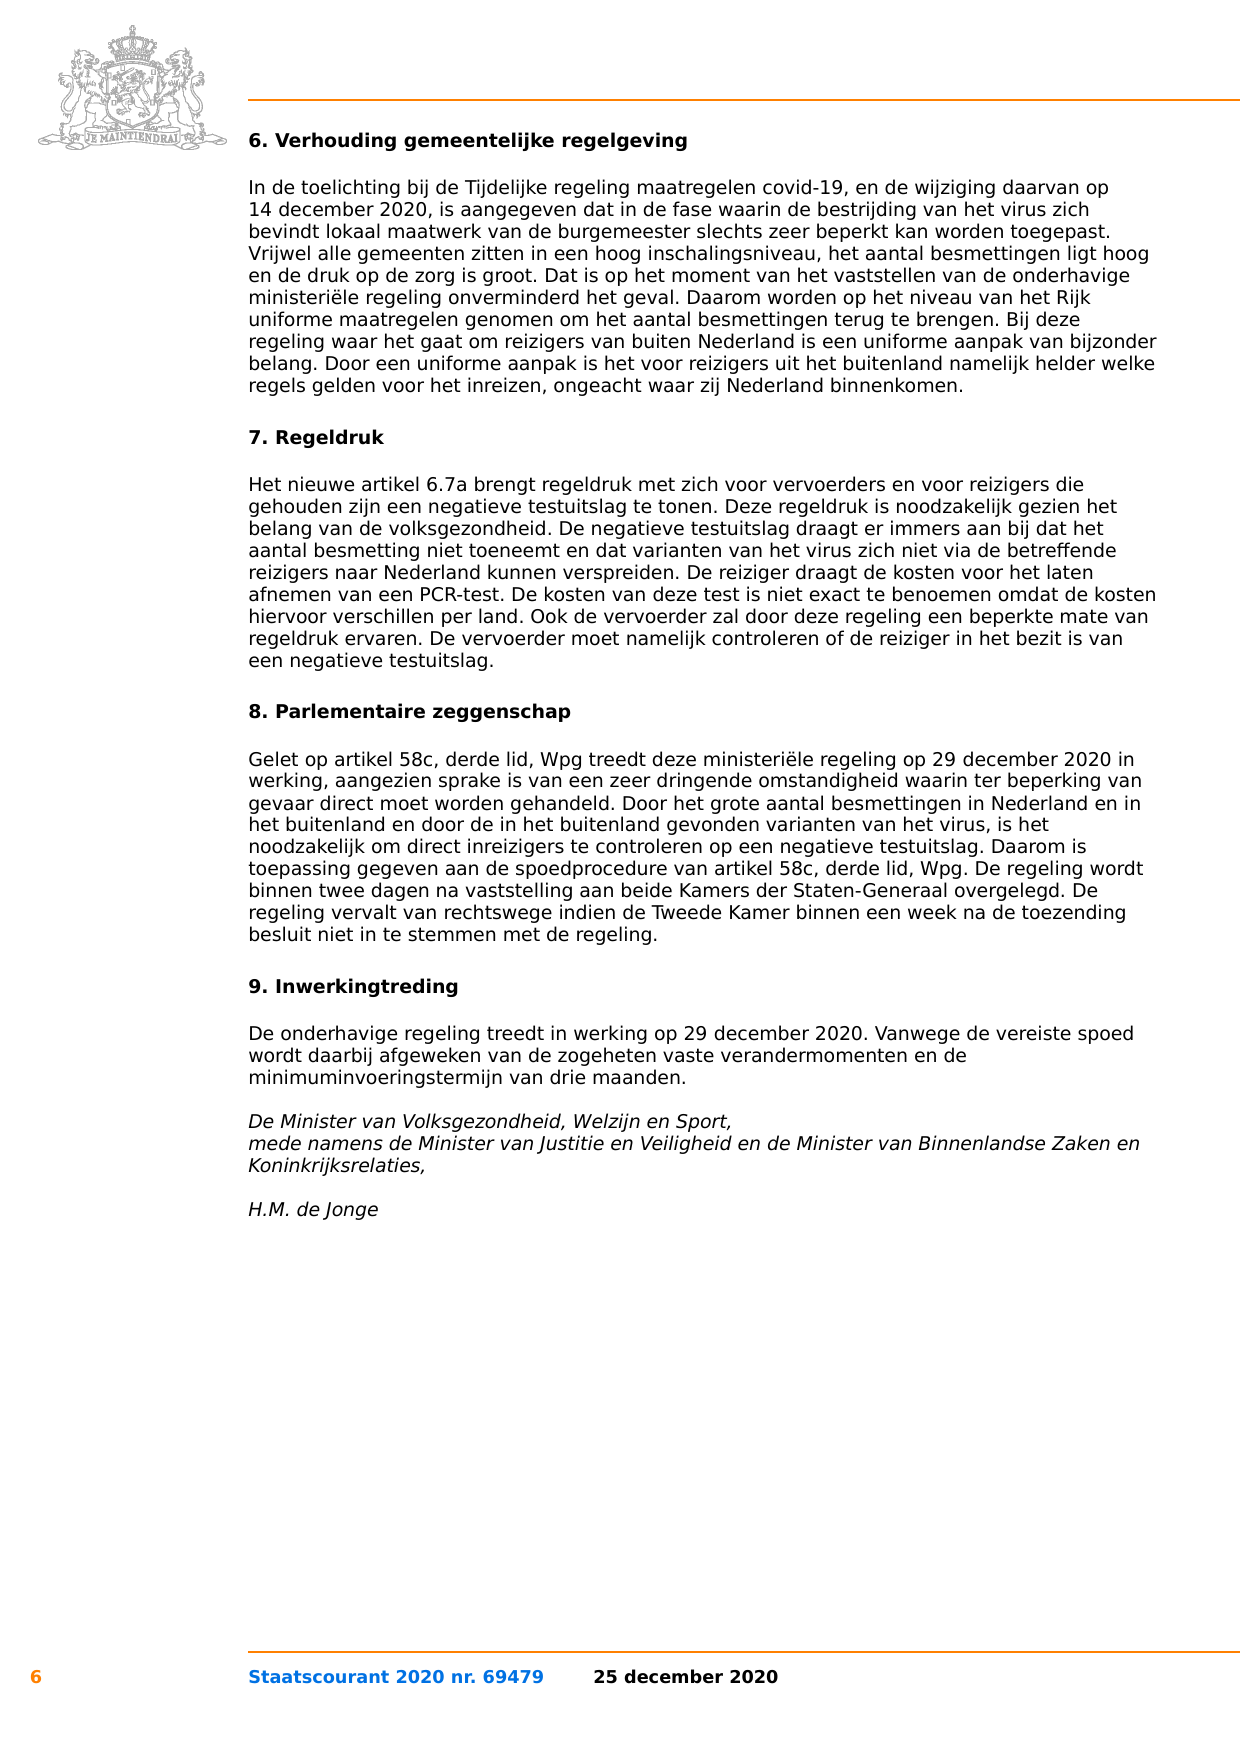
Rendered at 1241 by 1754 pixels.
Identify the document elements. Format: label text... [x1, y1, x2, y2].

subtitle 9. Inwerkingtreding [248, 976, 1163, 998]
subtitle 8. Parlementaire zeggenschap [248, 701, 1163, 723]
text Gelet op artikel 58c, derde lid, Wpg treedt deze ministeriële regeling op 29 december 2020 in werking, aangezien sprake is van een zeer dringende omstandigheid waarin ter beperking van gevaar direct moet worden gehandeld. Door het grote aantal besmettingen in Nederland en in het buitenland en door de in het buitenland gevonden varianten van het virus, is het noodzakelijk om direct inreizigers te controleren op een negatieve testuitslag. Daarom is toepassing gegeven aan de spoedprocedure van artikel 58c, derde lid, Wpg. De regeling wordt binnen twee dagen na vaststelling aan beide Kamers der Staten-Generaal overgelegd. De regeling vervalt van rechtswege indien de Tweede Kamer binnen een week na de toezending besluit niet in te stemmen met de regeling. [248, 748, 1163, 946]
subtitle 7. Regeldruk [248, 427, 1163, 449]
picture [38, 25, 227, 150]
text In de toelichting bij de Tijdelijke regeling maatregelen covid-19, en de wijziging daarvan op 14 december 2020, is aangegeven dat in de fase waarin de bestrijding van het virus zich bevindt lokaal maatwerk van de burgemeester slechts zeer beperkt kan worden toegepast. Vrijwel alle gemeenten zitten in een hoog inschalingsniveau, het aantal besmettingen ligt hoog en de druk op de zorg is groot. Dat is op het moment van het vaststellen van de onderhavige ministeriële regeling onverminderd het geval. Daarom worden op het niveau van het Rijk uniforme maatregelen genomen om het aantal besmettingen terug te brengen. Bij deze regeling waar het gaat om reizigers van buiten Nederland is een uniforme aanpak van bijzonder belang. Door een uniforme aanpak is het voor reizigers uit het buitenland namelijk helder welke regels gelden voor het inreizen, ongeacht waar zij Nederland binnenkomen. [248, 177, 1163, 397]
subtitle 6. Verhouding gemeentelijke regelgeving [248, 130, 1163, 152]
text Het nieuwe artikel 6.7a brengt regeldruk met zich voor vervoerders en voor reizigers die gehouden zijn een negatieve testuitslag te tonen. Deze regeldruk is noodzakelijk gezien het belang van de volksgezondheid. De negatieve testuitslag draagt er immers aan bij dat het aantal besmetting niet toeneemt en dat varianten van het virus zich niet via de betreffende reizigers naar Nederland kunnen verspreiden. De reiziger draagt de kosten voor het laten afnemen van een PCR-test. De kosten van deze test is niet exact te benoemen omdat de kosten hiervoor verschillen per land. Ook de vervoerder zal door deze regeling een beperkte mate van regeldruk ervaren. De vervoerder moet namelijk controleren of de reiziger in het bezit is van een negatieve testuitslag. [248, 474, 1163, 671]
text De onderhavige regeling treedt in werking op 29 december 2020. Vanwege de vereiste spoed wordt daarbij afgeweken van de zogeheten vaste verandermomenten en de minimuminvoeringstermijn van drie maanden. [248, 1023, 1163, 1089]
text De Minister van Volksgezondheid, Welzijn en Sport, mede namens de Minister van Justitie en Veiligheid en de Minister van Binnenlandse Zaken en Koninkrijksrelaties, H.M. de Jonge [248, 1111, 1163, 1221]
